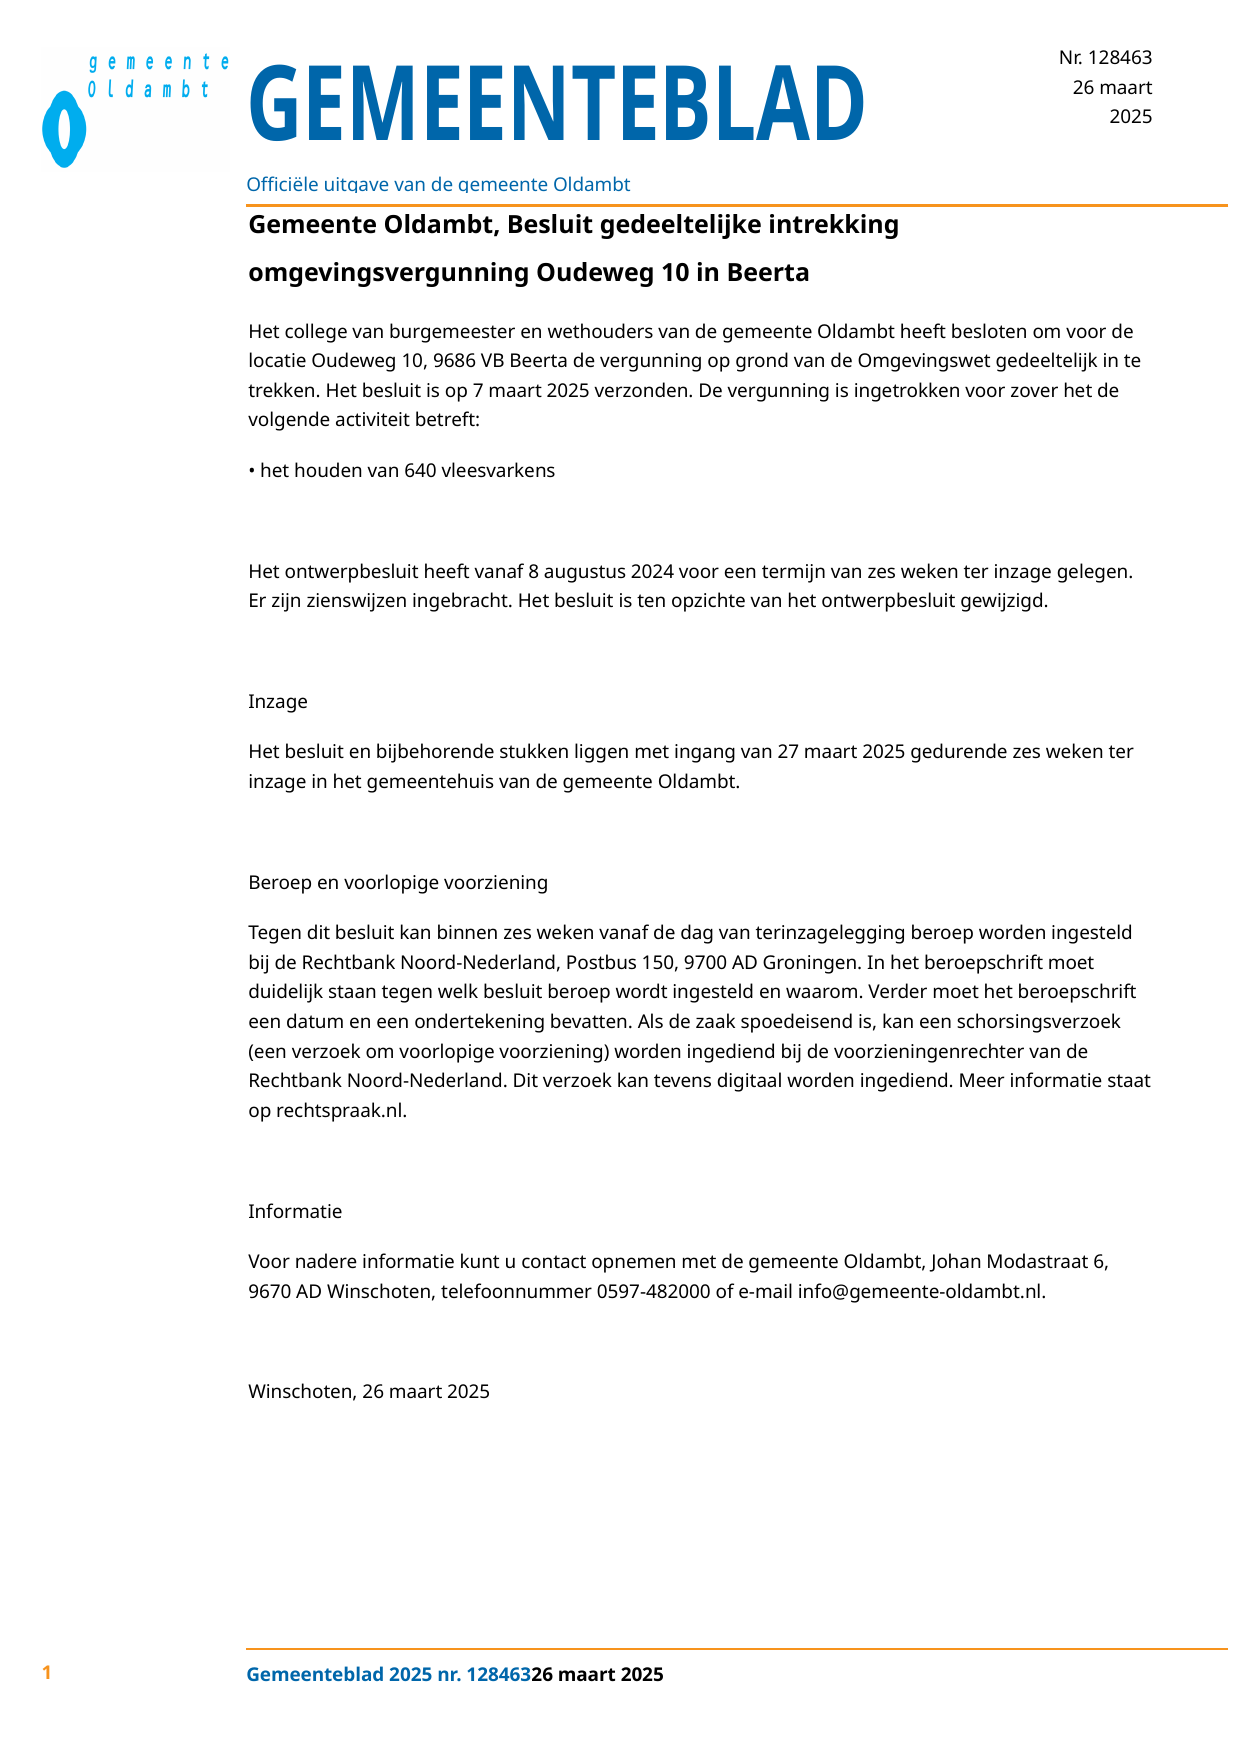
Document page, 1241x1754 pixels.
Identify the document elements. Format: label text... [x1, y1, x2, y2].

text Het ontwerpbesluit heeft vanaf 8 augustus 2024 voor een termijn van zes weken ter inzage gelegen. Er zijn zienswijzen ingebracht. Het besluit is ten opzichte van het ontwerpbesluit gewijzigd. [248, 558, 1152, 613]
text Het besluit en bijbehorende stukken liggen met ingang van 27 maart 2025 gedurende zes weken ter inzage in het gemeentehuis van de gemeente Oldambt. [248, 739, 1152, 794]
picture [41, 47, 231, 172]
text Gemeente Oldambt, Besluit gedeeltelijke intrekking omgevingsvergunning Oudeweg 10 in Beerta [248, 207, 1152, 288]
text • het houden van 640 vleesvarkens [248, 457, 1152, 483]
text Voor nadere informatie kunt u contact opnemen met de gemeente Oldambt, Johan Modastraat 6, 9670 AD Winschoten, telefoonnummer 0597-482000 of e-mail info@gemeente-oldambt.nl. [248, 1248, 1152, 1304]
text Winschoten, 26 maart 2025 [248, 1379, 1152, 1404]
text Beroep en voorlopige voorziening [248, 869, 1152, 895]
text Informatie [248, 1198, 1152, 1224]
text Inzage [248, 688, 1152, 714]
text Tegen dit besluit kan binnen zes weken vanaf de dag van terinzagelegging beroep worden ingesteld bij de Rechtbank Noord-Nederland, Postbus 150, 9700 AD Groningen. In het beroepschrift moet duidelijk staan tegen welk besluit beroep wordt ingesteld en waarom. Verder moet het beroepschrift een datum en een ondertekening bevatten. Als de zaak spoedeisend is, kan een schorsingsverzoek (een verzoek om voorlopige voorziening) worden ingediend bij de voorzieningenrechter van de Rechtbank Noord-Nederland. Dit verzoek kan tevens digitaal worden ingediend. Meer informatie staat op rechtspraak.nl. [248, 919, 1152, 1123]
text Het college van burgemeester en wethouders van de gemeente Oldambt heeft besloten om voor de locatie Oudeweg 10, 9686 VB Beerta de vergunning op grond van de Omgevingswet gedeeltelijk in te trekken. Het besluit is op 7 maart 2025 verzonden. De vergunning is ingetrokken voor zover het de volgende activiteit betreft: [248, 318, 1152, 432]
